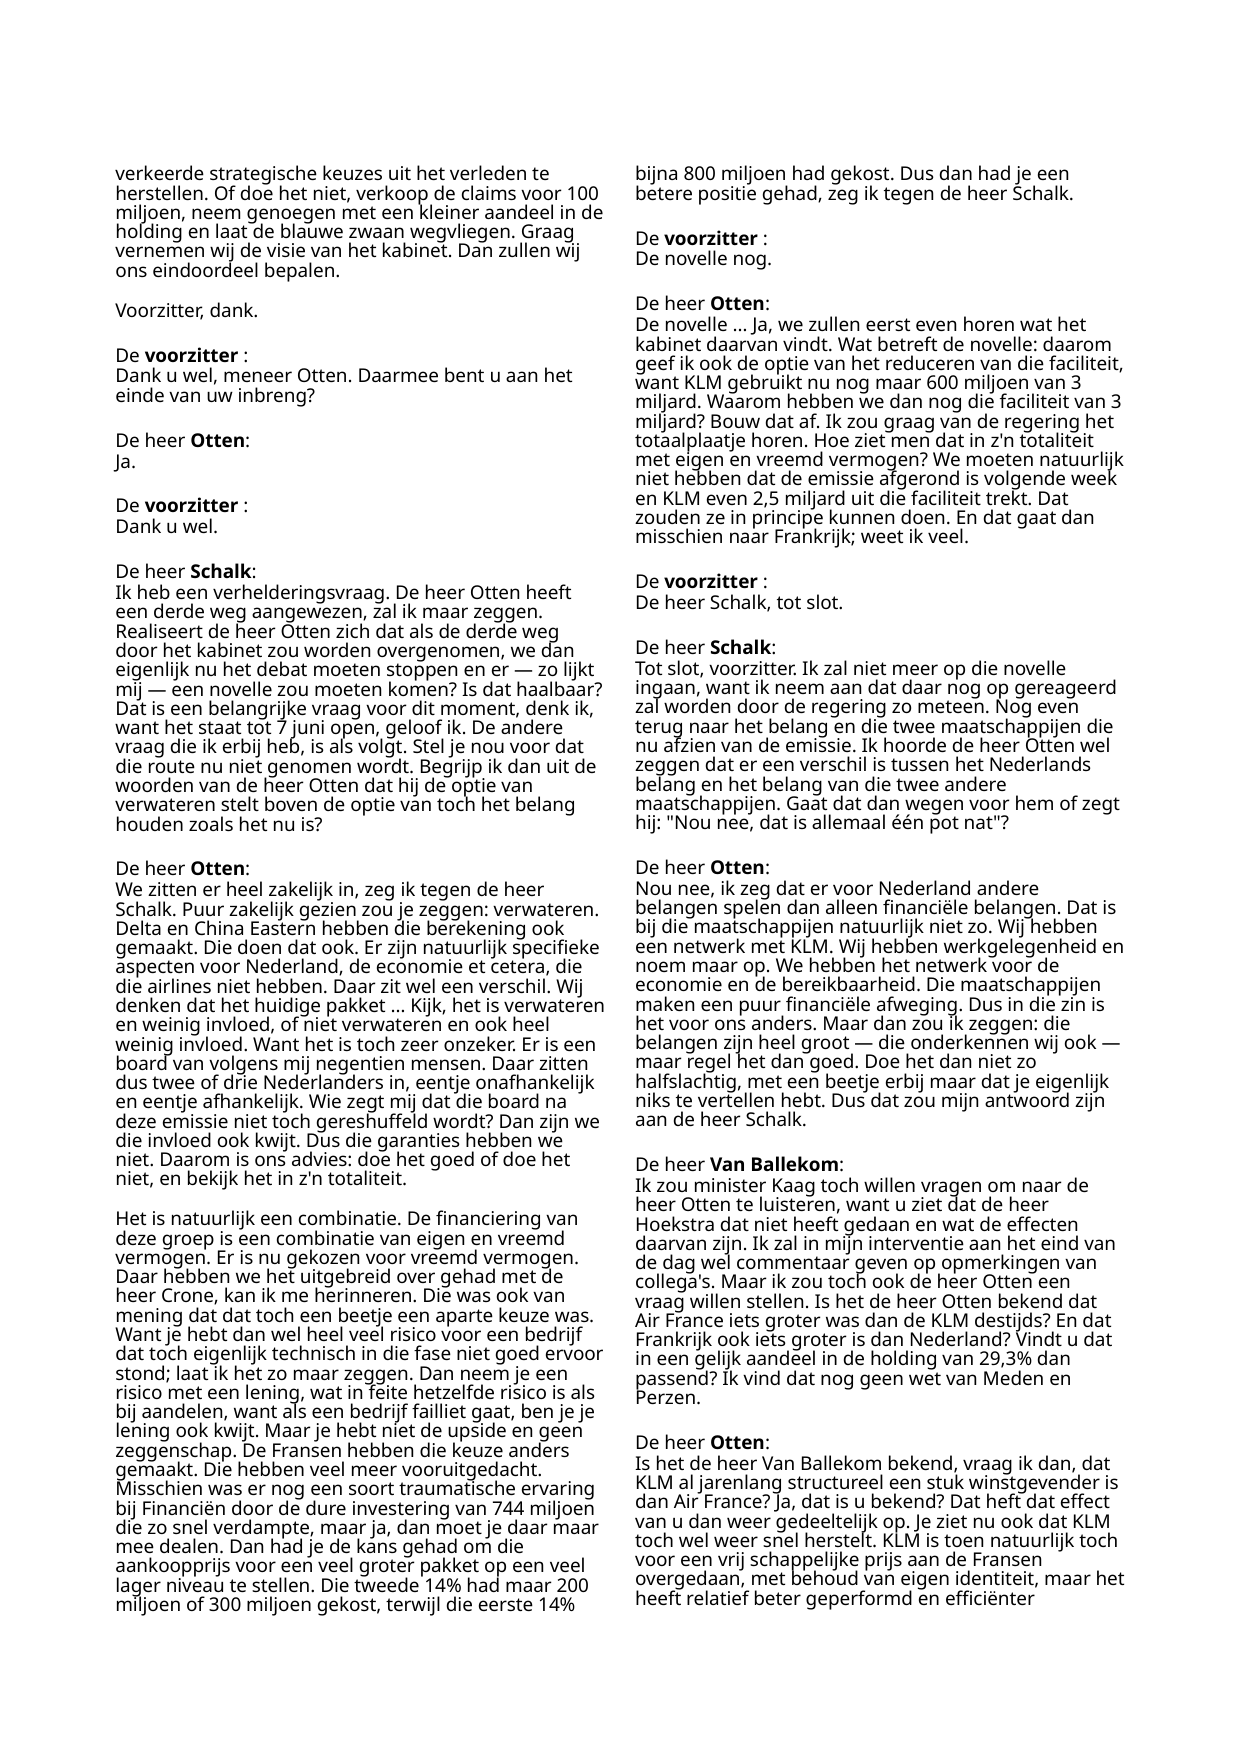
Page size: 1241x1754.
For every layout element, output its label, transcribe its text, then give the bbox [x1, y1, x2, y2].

text De heer Schalk: [115, 558, 605, 584]
text De heer Otten: [635, 854, 1125, 880]
text Ik zou minister Kaag toch willen vragen om naar de heer Otten te luisteren, want u ziet dat de heer Hoekstra dat niet heeft gedaan en wat de effecten daarvan zijn. Ik zal in mijn interventie aan het eind van de dag wel commentaar geven op opmerkingen van collega's. Maar ik zou toch ook de heer Otten een vraag willen stellen. Is het de heer Otten bekend dat Air France iets groter was dan de KLM destijds? En dat Frankrijk ook iets groter is dan Nederland? Vindt u dat in een gelijk aandeel in de holding van 29,3% dan passend? Ik vind dat nog geen wet van Meden en Perzen. [635, 1177, 1125, 1408]
text De voorzitter : [635, 568, 1125, 594]
text De heer Schalk: [635, 634, 1125, 660]
text De heer Schalk, tot slot. [635, 594, 1125, 613]
text De heer Otten: [115, 856, 605, 881]
text Ik heb een verhelderingsvraag. De heer Otten heeft een derde weg aangewezen, zal ik maar zeggen. Realiseert de heer Otten zich dat als de derde weg door het kabinet zou worden overgenomen, we dan eigenlijk nu het debat moeten stoppen en er — zo lijkt mij — een novelle zou moeten komen? Is dat haalbaar? Dat is een belangrijke vraag voor dit moment, denk ik, want het staat tot 7 juni open, geloof ik. De andere vraag die ik erbij heb, is als volgt. Stel je nou voor dat die route nu niet genomen wordt. Begrijp ik dan uit de woorden van de heer Otten dat hij de optie van verwateren stelt boven de optie van toch het belang houden zoals het nu is? [115, 584, 605, 835]
text De voorzitter : [115, 342, 605, 367]
text Tot slot, voorzitter. Ik zal niet meer op die novelle ingaan, want ik neem aan dat daar nog op gereageerd zal worden door de regering zo meteen. Nog even terug naar het belang en die twee maatschappijen die nu afzien van de emissie. Ik hoorde de heer Otten wel zeggen dat er een verschil is tussen het Nederlands belang en het belang van die twee andere maatschappijen. Gaat dat dan wegen voor hem of zegt hij: "Nou nee, dat is allemaal één pot nat"? [635, 660, 1125, 833]
text De heer Otten: [115, 427, 605, 453]
text De voorzitter : [115, 493, 605, 518]
text Ja. [115, 453, 605, 472]
text De heer Otten: [635, 1429, 1125, 1455]
text verkeerde strategische keuzes uit het verleden te herstellen. Of doe het niet, verkoop de claims voor 100 miljoen, neem genoegen met een kleiner aandeel in de holding en laat de blauwe zwaan wegvliegen. Graag vernemen wij de visie van het kabinet. Dan zullen wij ons eindoordeel bepalen. [115, 165, 605, 281]
text bijna 800 miljoen had gekost. Dus dan had je een betere positie gehad, zeg ik tegen de heer Schalk. [635, 165, 1125, 204]
text De novelle … Ja, we zullen eerst even horen wat het kabinet daarvan vindt. Wat betreft de novelle: daarom geef ik ook de optie van het reduceren van die faciliteit, want KLM gebruikt nu nog maar 600 miljoen van 3 miljard. Waarom hebben we dan nog die faciliteit van 3 miljard? Bouw dat af. Ik zou graag van de regering het totaalplaatje horen. Hoe ziet men dat in z'n totaliteit met eigen en vreemd vermogen? We moeten natuurlijk niet hebben dat de emissie afgerond is volgende week en KLM even 2,5 miljard uit die faciliteit trekt. Dat zouden ze in principe kunnen doen. En dat gaat dan misschien naar Frankrijk; weet ik veel. [635, 316, 1125, 547]
text De voorzitter : [635, 225, 1125, 250]
text De novelle nog. [635, 250, 1125, 270]
text Dank u wel. [115, 518, 605, 538]
text De heer Van Ballekom: [635, 1151, 1125, 1177]
text De heer Otten: [635, 291, 1125, 316]
text Het is natuurlijk een combinatie. De financiering van deze groep is een combinatie van eigen en vreemd vermogen. Er is nu gekozen voor vreemd vermogen. Daar hebben we het uitgebreid over gehad met de heer Crone, kan ik me herinneren. Die was ook van mening dat dat toch een beetje een aparte keuze was. Want je hebt dan wel heel veel risico voor een bedrijf dat toch eigenlijk technisch in die fase niet goed ervoor stond; laat ik het zo maar zeggen. Dan neem je een risico met een lening, wat in feite hetzelfde risico is als bij aandelen, want als een bedrijf failliet gaat, ben je je lening ook kwijt. Maar je hebt niet de upside en geen zeggenschap. De Fransen hebben die keuze anders gemaakt. Die hebben veel meer vooruitgedacht. Misschien was er nog een soort traumatische ervaring bij Financiën door de dure investering van 744 miljoen die zo snel verdampte, maar ja, dan moet je daar maar mee dealen. Dan had je de kans gehad om die aankoopprijs voor een veel groter pakket op een veel lager niveau te stellen. Die tweede 14% had maar 200 miljoen of 300 miljoen gekost, terwijl die eerste 14% [115, 1210, 605, 1615]
text Voorzitter, dank. [115, 302, 605, 321]
text Is het de heer Van Ballekom bekend, vraag ik dan, dat KLM al jarenlang structureel een stuk winstgevender is dan Air France? Ja, dat is u bekend? Dat heft dat effect van u dan weer gedeeltelijk op. Je ziet nu ook dat KLM toch wel weer snel herstelt. KLM is toen natuurlijk toch voor een vrij schappelijke prijs aan de Fransen overgedaan, met behoud van eigen identiteit, maar het heeft relatief beter geperformd en efficiënter [635, 1455, 1125, 1609]
text Nou nee, ik zeg dat er voor Nederland andere belangen spelen dan alleen financiële belangen. Dat is bij die maatschappijen natuurlijk niet zo. Wij hebben een netwerk met KLM. Wij hebben werkgelegenheid en noem maar op. We hebben het netwerk voor de economie en de bereikbaarheid. Die maatschappijen maken een puur financiële afweging. Dus in die zin is het voor ons anders. Maar dan zou ik zeggen: die belangen zijn heel groot — die onderkennen wij ook — maar regel het dan goed. Doe het dan niet zo halfslachtig, met een beetje erbij maar dat je eigenlijk niks te vertellen hebt. Dus dat zou mijn antwoord zijn aan de heer Schalk. [635, 880, 1125, 1130]
text We zitten er heel zakelijk in, zeg ik tegen de heer Schalk. Puur zakelijk gezien zou je zeggen: verwateren. Delta en China Eastern hebben die berekening ook gemaakt. Die doen dat ook. Er zijn natuurlijk specifieke aspecten voor Nederland, de economie et cetera, die die airlines niet hebben. Daar zit wel een verschil. Wij denken dat het huidige pakket … Kijk, het is verwateren en weinig invloed, of niet verwateren en ook heel weinig invloed. Want het is toch zeer onzeker. Er is een board van volgens mij negentien mensen. Daar zitten dus twee of drie Nederlanders in, eentje onafhankelijk en eentje afhankelijk. Wie zegt mij dat die board na deze emissie niet toch gereshuffeld wordt? Dan zijn we die invloed ook kwijt. Dus die garanties hebben we niet. Daarom is ons advies: doe het goed of doe het niet, en bekijk het in z'n totaliteit. [115, 881, 605, 1190]
text Dank u wel, meneer Otten. Daarmee bent u aan het einde van uw inbreng? [115, 367, 605, 406]
